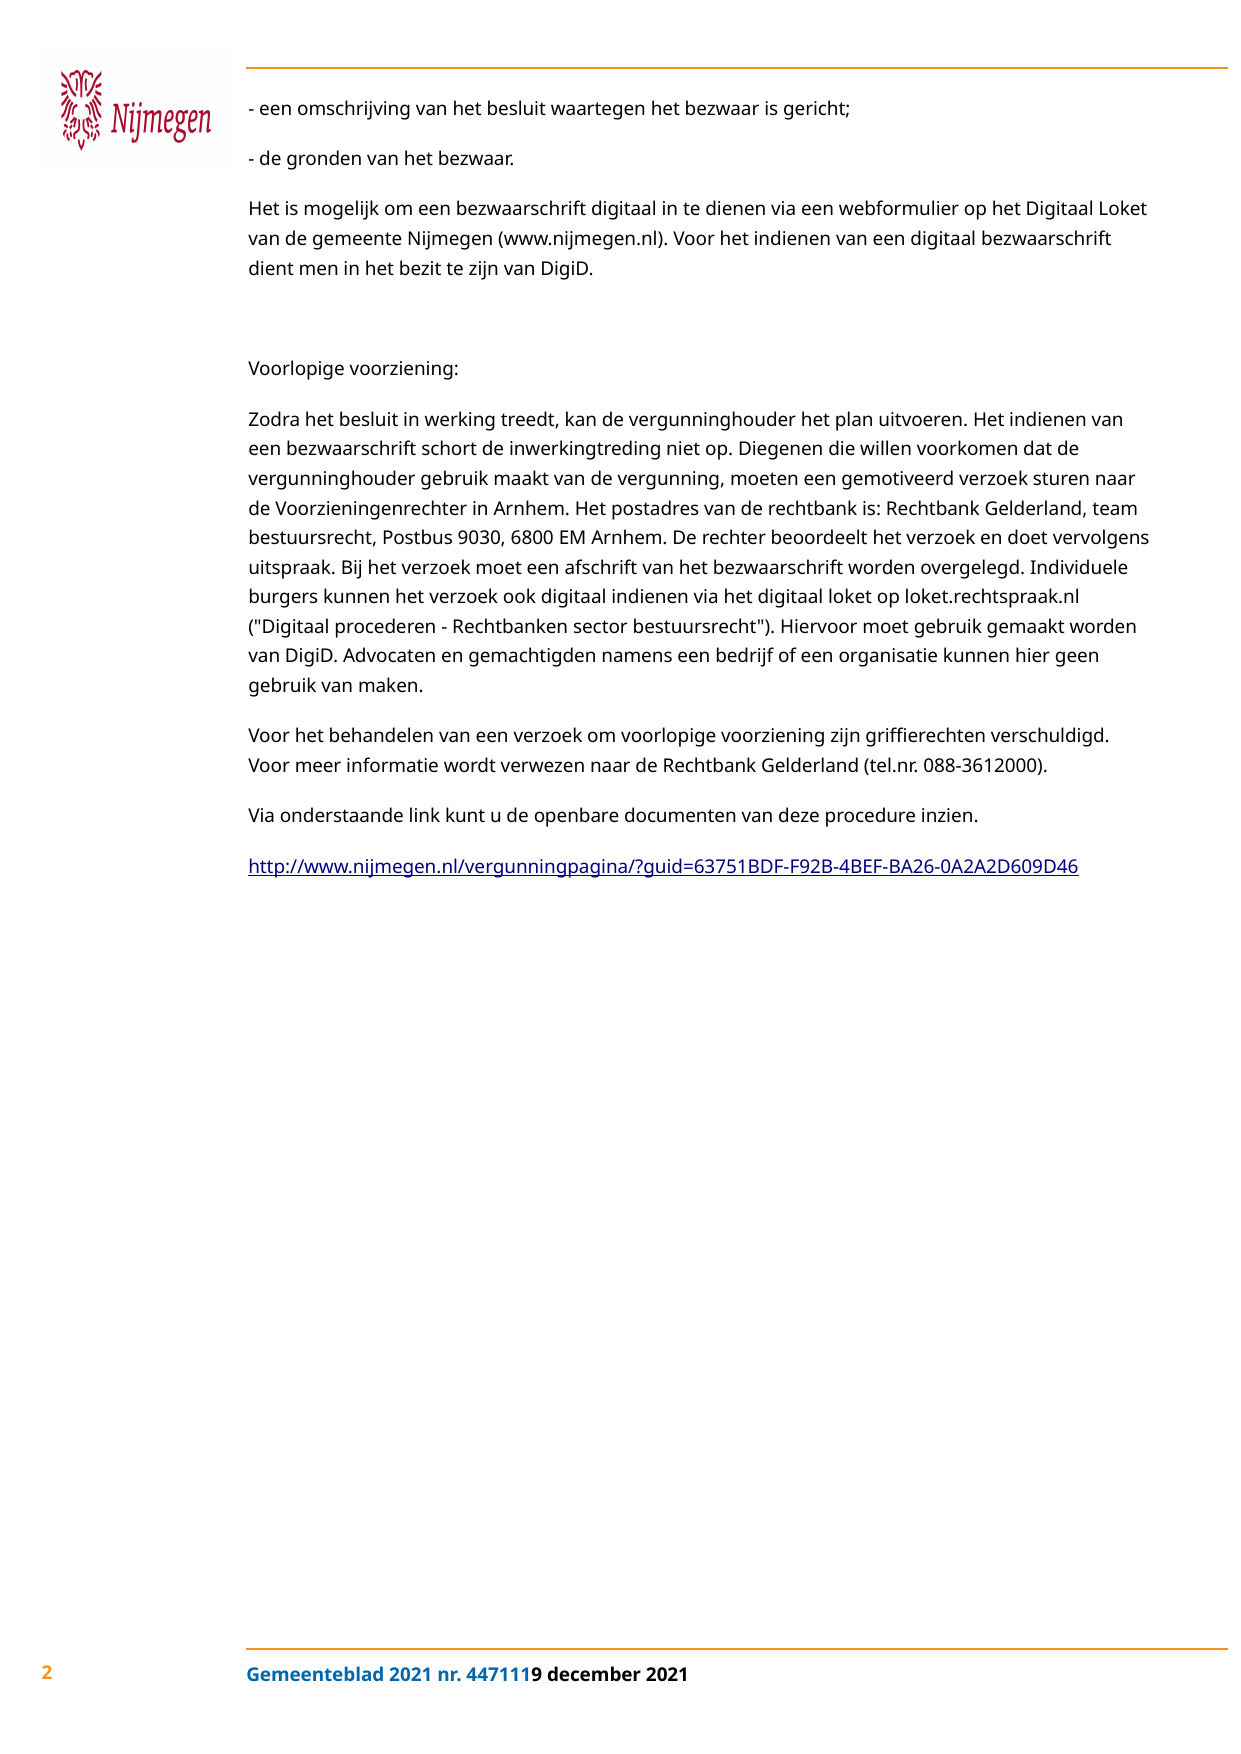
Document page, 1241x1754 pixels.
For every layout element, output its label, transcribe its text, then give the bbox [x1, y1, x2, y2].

text - de gronden van het bezwaar. [248, 145, 1152, 171]
text Voor het behandelen van een verzoek om voorlopige voorziening zijn griffierechten verschuldigd. Voor meer informatie wordt verwezen naar de Rechtbank Gelderland (tel.nr. 088-3612000). [248, 723, 1152, 778]
text Via onderstaande link kunt u de openbare documenten van deze procedure inzien. [248, 803, 1152, 828]
text - een omschrijving van het besluit waartegen het bezwaar is gericht; [248, 95, 1152, 121]
text http://www.nijmegen.nl/vergunningpagina/?guid=63751BDF-F92B-4BEF-BA26-0A2A2D609D46 [248, 853, 1152, 879]
text Het is mogelijk om een bezwaarschrift digitaal in te dienen via een webformulier op het Digitaal Loket van de gemeente Nijmegen (www.nijmegen.nl). Voor het indienen van een digitaal bezwaarschrift dient men in het bezit te zijn van DigiD. [248, 196, 1152, 281]
text Voorlopige voorziening: [248, 356, 1152, 381]
picture [41, 47, 231, 172]
text Zodra het besluit in werking treedt, kan de vergunninghouder het plan uitvoeren. Het indienen van een bezwaarschrift schort de inwerkingtreding niet op. Diegenen die willen voorkomen dat de vergunninghouder gebruik maakt van de vergunning, moeten een gemotiveerd verzoek sturen naar de Voorzieningenrechter in Arnhem. Het postadres van de rechtbank is: Rechtbank Gelderland, team bestuursrecht, Postbus 9030, 6800 EM Arnhem. De rechter beoordeelt het verzoek en doet vervolgens uitspraak. Bij het verzoek moet een afschrift van het bezwaarschrift worden overgelegd. Individuele burgers kunnen het verzoek ook digitaal indienen via het digitaal loket op loket.rechtspraak.nl ("Digitaal procederen - Rechtbanken sector bestuursrecht"). Hiervoor moet gebruik gemaakt worden van DigiD. Advocaten en gemachtigden namens een bedrijf of een organisatie kunnen hier geen gebruik van maken. [248, 406, 1152, 698]
